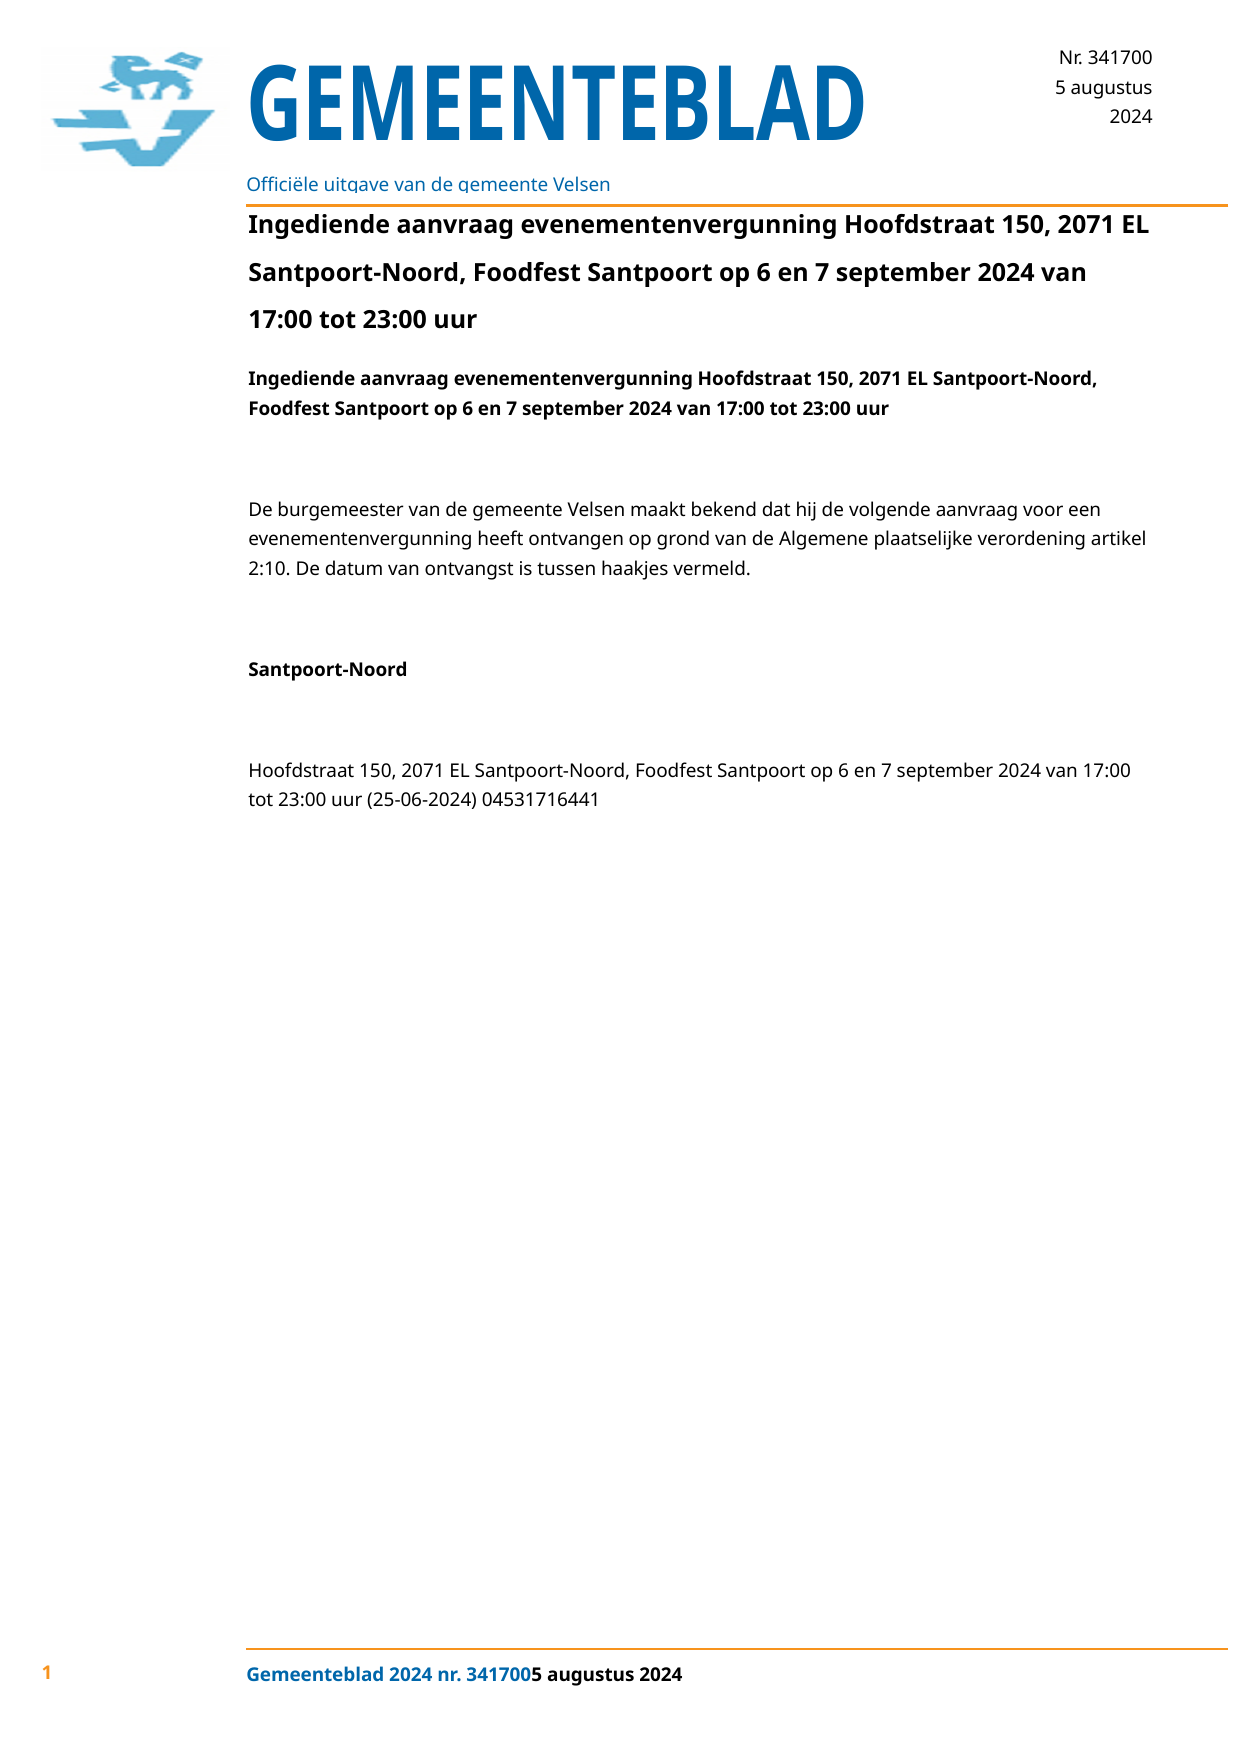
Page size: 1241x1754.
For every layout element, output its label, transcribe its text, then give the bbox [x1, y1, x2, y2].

text De burgemeester van de gemeente Velsen maakt bekend dat hij de volgende aanvraag voor een evenementenvergunning heeft ontvangen op grond van de Algemene plaatselijke verordening artikel 2:10. De datum van ontvangst is tussen haakjes vermeld. [248, 496, 1152, 581]
text Santpoort-Noord [248, 656, 1152, 682]
picture [41, 47, 231, 172]
text Ingediende aanvraag evenementenvergunning Hoofdstraat 150, 2071 EL Santpoort-Noord, Foodfest Santpoort op 6 en 7 september 2024 van 17:00 tot 23:00 uur [248, 207, 1152, 336]
text Ingediende aanvraag evenementenvergunning Hoofdstraat 150, 2071 EL Santpoort-Noord, Foodfest Santpoort op 6 en 7 september 2024 van 17:00 tot 23:00 uur [248, 366, 1152, 421]
text Hoofdstraat 150, 2071 EL Santpoort-Noord, Foodfest Santpoort op 6 en 7 september 2024 van 17:00 tot 23:00 uur (25-06-2024) 04531716441 [248, 757, 1152, 812]
